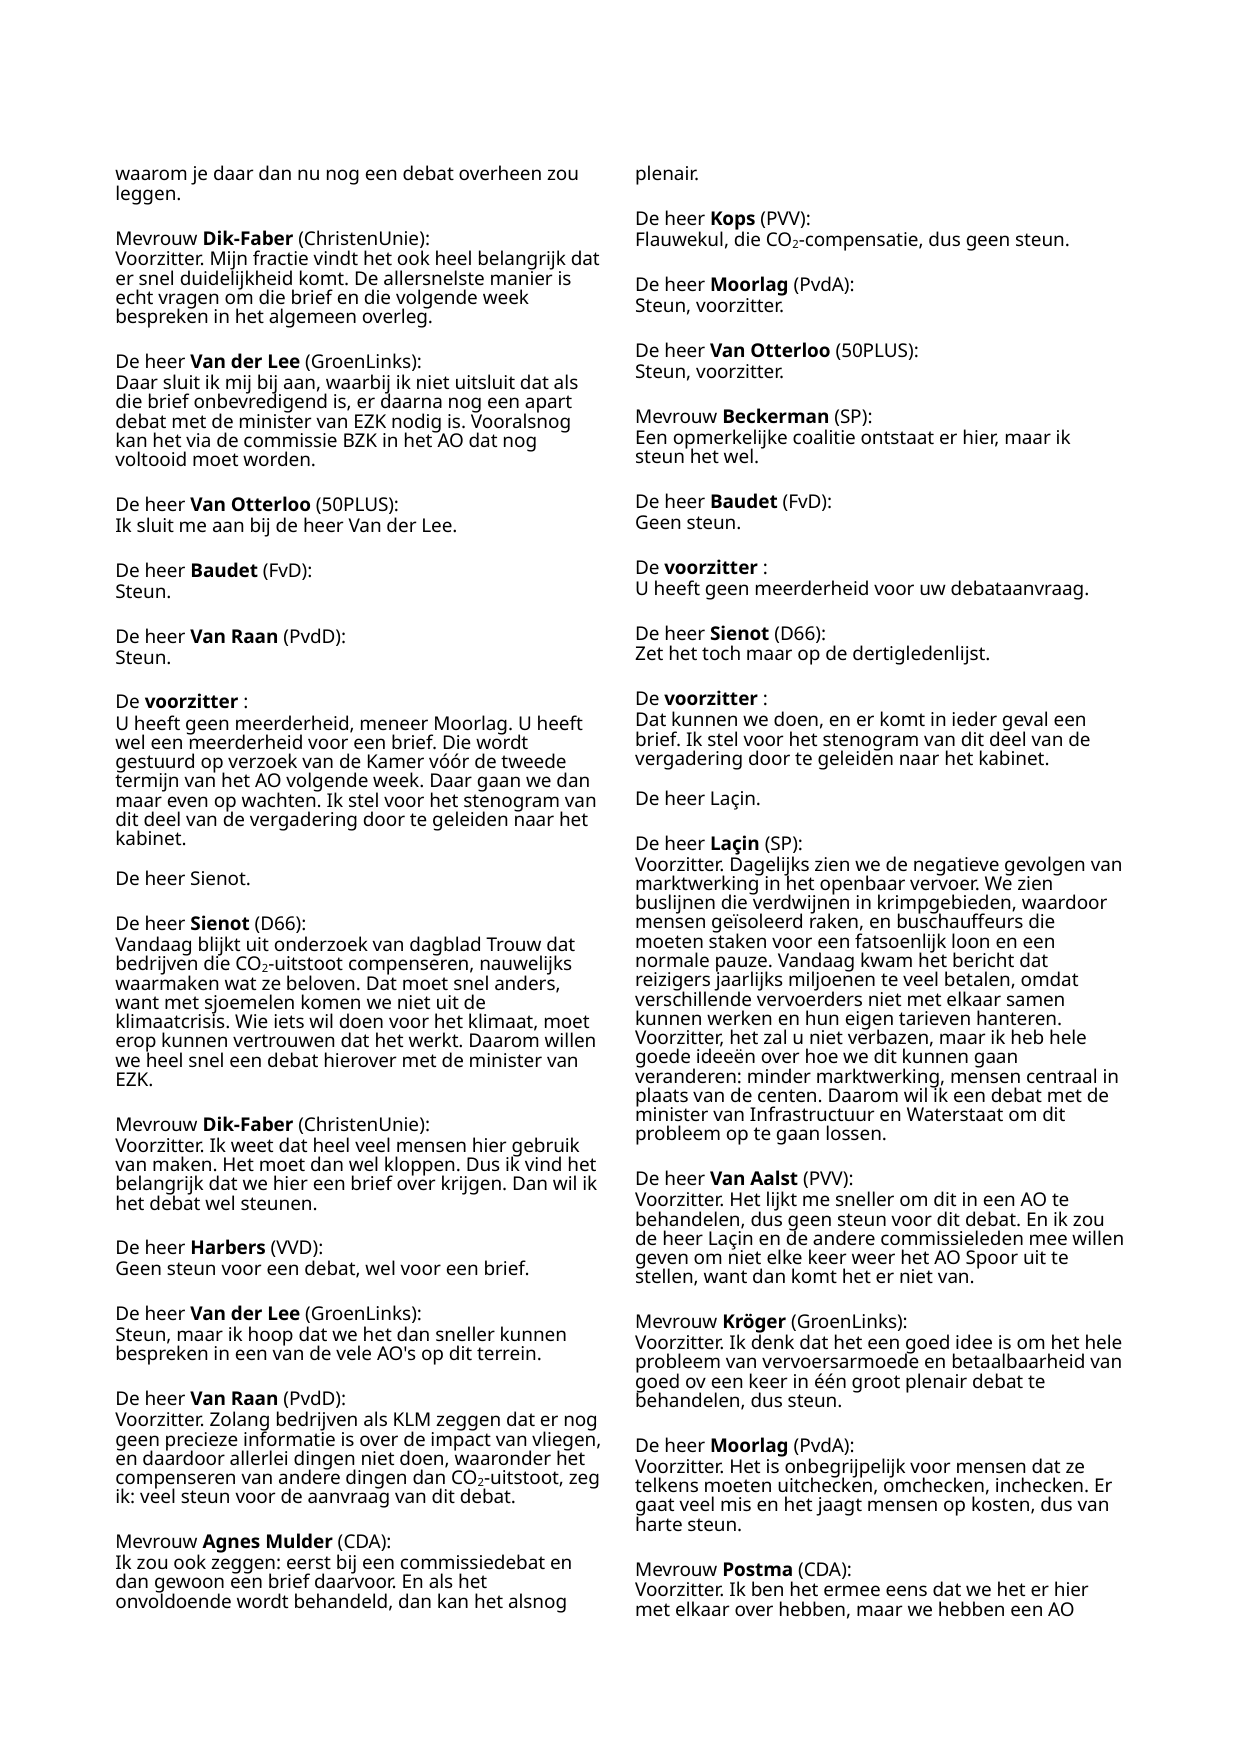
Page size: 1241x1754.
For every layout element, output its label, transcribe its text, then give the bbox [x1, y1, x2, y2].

text De heer Sienot. [115, 870, 605, 889]
text Daar sluit ik mij bij aan, waarbij ik niet uitsluit dat als die brief onbevredigend is, er daarna nog een apart debat met de minister van EZK nodig is. Vooralsnog kan het via de commissie BZK in het AO dat nog voltooid moet worden. [115, 374, 605, 470]
text Mevrouw Beckerman (SP): [635, 403, 1125, 429]
text Mevrouw Kröger (GroenLinks): [635, 1308, 1125, 1334]
text De heer Laçin (SP): [635, 830, 1125, 856]
text De heer Van Otterloo (50PLUS): [635, 337, 1125, 363]
text De heer Laçin. [635, 790, 1125, 809]
text Mevrouw Postma (CDA): [635, 1556, 1125, 1581]
text De voorzitter : [635, 554, 1125, 579]
text De heer Van der Lee (GroenLinks): [115, 1300, 605, 1326]
text Geen steun voor een debat, wel voor een brief. [115, 1260, 605, 1279]
text De heer Van der Lee (GroenLinks): [115, 348, 605, 374]
text De heer Moorlag (PvdA): [635, 271, 1125, 297]
text Voorzitter. Ik ben het ermee eens dat we het er hier met elkaar over hebben, maar we hebben een AO [635, 1581, 1125, 1620]
text De heer Van Aalst (PVV): [635, 1166, 1125, 1191]
text De heer Van Otterloo (50PLUS): [115, 491, 605, 517]
text Mevrouw Dik-Faber (ChristenUnie): [115, 225, 605, 250]
text De heer Kops (PVV): [635, 205, 1125, 231]
text Geen steun. [635, 514, 1125, 533]
text Voorzitter. Dagelijks zien we de negatieve gevolgen van marktwerking in het openbaar vervoer. We zien buslijnen die verdwijnen in krimpgebieden, waardoor mensen geïsoleerd raken, en buschauffeurs die moeten staken voor een fatsoenlijk loon en een normale pauze. Vandaag kwam het bericht dat reizigers jaarlijks miljoenen te veel betalen, omdat verschillende vervoerders niet met elkaar samen kunnen werken en hun eigen tarieven hanteren. Voorzitter, het zal u niet verbazen, maar ik heb hele goede ideeën over hoe we dit kunnen gaan veranderen: minder marktwerking, mensen centraal in plaats van de centen. Daarom wil ik een debat met de minister van Infrastructuur en Waterstaat om dit probleem op te gaan lossen. [635, 856, 1125, 1145]
text Steun, voorzitter. [635, 297, 1125, 316]
text De heer Baudet (FvD): [635, 488, 1125, 514]
text Steun. [115, 583, 605, 602]
text Voorzitter. Mijn fractie vindt het ook heel belangrijk dat er snel duidelijkheid komt. De allersnelste manier is echt vragen om die brief en die volgende week bespreken in het algemeen overleg. [115, 250, 605, 327]
text Zet het toch maar op de dertigledenlijst. [635, 645, 1125, 665]
text Ik zou ook zeggen: eerst bij een commissiedebat en dan gewoon een brief daarvoor. En als het onvoldoende wordt behandeld, dan kan het alsnog [115, 1554, 605, 1612]
text Steun. [115, 649, 605, 668]
text Voorzitter. Ik denk dat het een goed idee is om het hele probleem van vervoersarmoede en betaalbaarheid van goed ov een keer in één groot plenair debat te behandelen, dus steun. [635, 1334, 1125, 1411]
text Mevrouw Agnes Mulder (CDA): [115, 1528, 605, 1554]
text U heeft geen meerderheid voor uw debataanvraag. [635, 579, 1125, 599]
text De heer Van Raan (PvdD): [115, 623, 605, 649]
text De heer Baudet (FvD): [115, 557, 605, 583]
text Voorzitter. Het lijkt me sneller om dit in een AO te behandelen, dus geen steun voor dit debat. En ik zou de heer Laçin en de andere commissieleden mee willen geven om niet elke keer weer het AO Spoor uit te stellen, want dan komt het er niet van. [635, 1191, 1125, 1288]
text Een opmerkelijke coalitie ontstaat er hier, maar ik steun het wel. [635, 429, 1125, 467]
text De voorzitter : [635, 686, 1125, 711]
text Ik sluit me aan bij de heer Van der Lee. [115, 517, 605, 536]
text Mevrouw Dik-Faber (ChristenUnie): [115, 1111, 605, 1137]
text Steun, maar ik hoop dat we het dan sneller kunnen bespreken in een van de vele AO's op dit terrein. [115, 1326, 605, 1365]
text De heer Harbers (VVD): [115, 1234, 605, 1260]
text Voorzitter. Ik weet dat heel veel mensen hier gebruik van maken. Het moet dan wel kloppen. Dus ik vind het belangrijk dat we hier een brief over krijgen. Dan wil ik het debat wel steunen. [115, 1137, 605, 1214]
text De heer Van Raan (PvdD): [115, 1386, 605, 1411]
text Steun, voorzitter. [635, 363, 1125, 382]
text De heer Moorlag (PvdA): [635, 1432, 1125, 1458]
text De voorzitter : [115, 689, 605, 714]
text U heeft geen meerderheid, meneer Moorlag. U heeft wel een meerderheid voor een brief. Die wordt gestuurd op verzoek van de Kamer vóór de tweede termijn van het AO volgende week. Daar gaan we dan maar even op wachten. Ik stel voor het stenogram van dit deel van de vergadering door te geleiden naar het kabinet. [115, 714, 605, 849]
text Dat kunnen we doen, en er komt in ieder geval een brief. Ik stel voor het stenogram van dit deel van de vergadering door te geleiden naar het kabinet. [635, 711, 1125, 769]
text waarom je daar dan nu nog een debat overheen zou leggen. [115, 165, 605, 204]
text plenair. [635, 165, 1125, 184]
text Flauwekul, die CO2-compensatie, dus geen steun. [635, 231, 1125, 250]
text De heer Sienot (D66): [635, 620, 1125, 645]
text Voorzitter. Het is onbegrijpelijk voor mensen dat ze telkens moeten uitchecken, omchecken, inchecken. Er gaat veel mis en het jaagt mensen op kosten, dus van harte steun. [635, 1458, 1125, 1535]
text Voorzitter. Zolang bedrijven als KLM zeggen dat er nog geen precieze informatie is over de impact van vliegen, en daardoor allerlei dingen niet doen, waaronder het compenseren van andere dingen dan CO2-uitstoot, zeg ik: veel steun voor de aanvraag van dit debat. [115, 1411, 605, 1508]
text Vandaag blijkt uit onderzoek van dagblad Trouw dat bedrijven die CO2-uitstoot compenseren, nauwelijks waarmaken wat ze beloven. Dat moet snel anders, want met sjoemelen komen we niet uit de klimaatcrisis. Wie iets wil doen voor het klimaat, moet erop kunnen vertrouwen dat het werkt. Daarom willen we heel snel een debat hierover met de minister van EZK. [115, 936, 605, 1090]
text De heer Sienot (D66): [115, 910, 605, 936]
